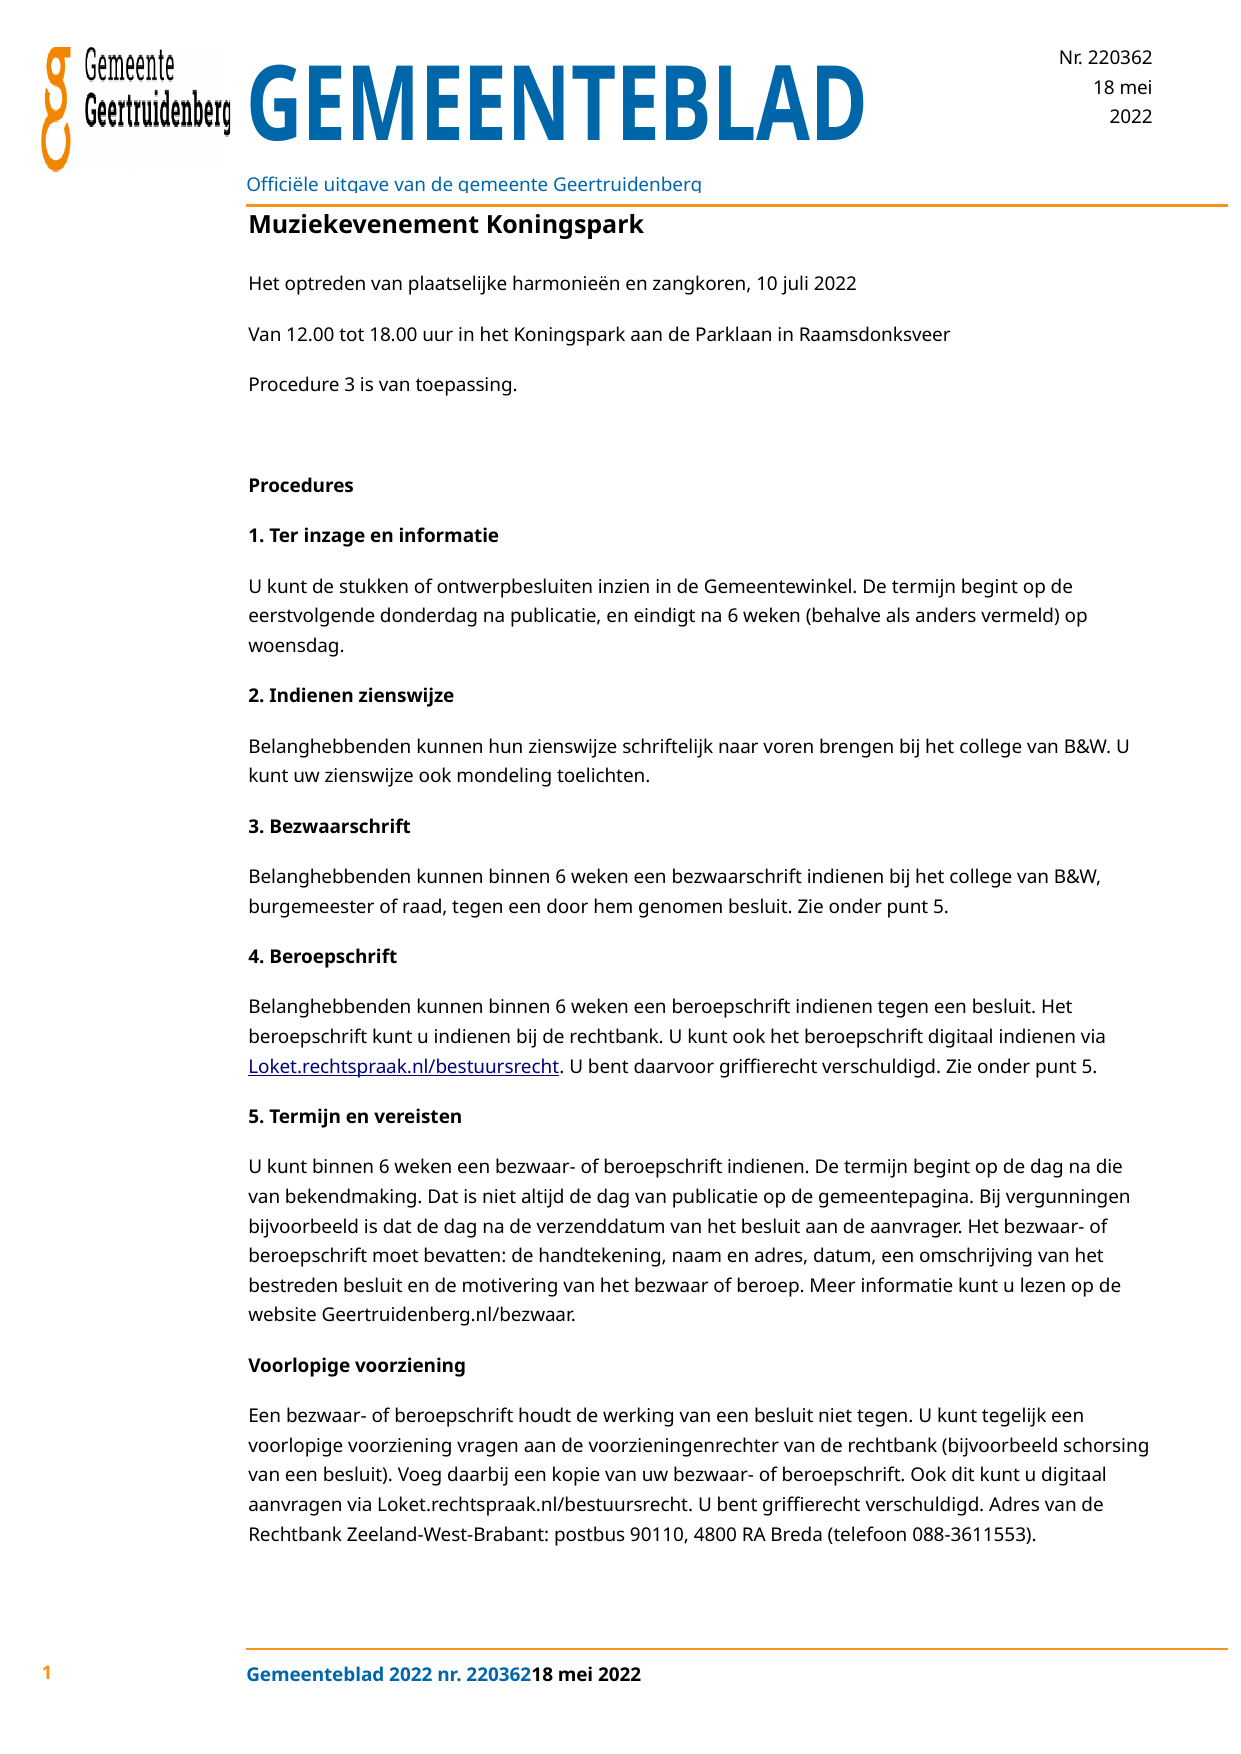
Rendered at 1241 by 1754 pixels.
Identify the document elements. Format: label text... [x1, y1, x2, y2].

text Belanghebbenden kunnen binnen 6 weken een bezwaarschrift indienen bij het college van B&W, burgemeester of raad, tegen een door hem genomen besluit. Zie onder punt 5. [248, 863, 1152, 918]
text Procedure 3 is van toepassing. [248, 371, 1152, 397]
text Belanghebbenden kunnen binnen 6 weken een beroepschrift indienen tegen een besluit. Het beroepschrift kunt u indienen bij de rechtbank. U kunt ook het beroepschrift digitaal indienen via Loket.rechtspraak.nl/bestuursrecht. U bent daarvoor griffierecht verschuldigd. Zie onder punt 5. [248, 994, 1152, 1078]
text Een bezwaar- of beroepschrift houdt de werking van een besluit niet tegen. U kunt tegelijk een voorlopige voorziening vragen aan de voorzieningenrechter van de rechtbank (bijvoorbeeld schorsing van een besluit). Voeg daarbij een kopie van uw bezwaar- of beroepschrift. Ook dit kunt u digitaal aanvragen via Loket.rechtspraak.nl/bestuursrecht. U bent griffierecht verschuldigd. Adres van de Rechtbank Zeeland-West-Brabant: postbus 90110, 4800 RA Breda (telefoon 088-3611553). [248, 1402, 1152, 1546]
text 5. Termijn en vereisten [248, 1103, 1152, 1129]
text Van 12.00 tot 18.00 uur in het Koningspark aan de Parklaan in Raamsdonksveer [248, 321, 1152, 346]
text Muziekevenement Koningspark [248, 207, 1152, 241]
text Het optreden van plaatselijke harmonieën en zangkoren, 10 juli 2022 [248, 270, 1152, 296]
text Procedures [248, 472, 1152, 498]
text 1. Ter inzage en informatie [248, 522, 1152, 548]
text 2. Indienen zienswijze [248, 682, 1152, 708]
picture [41, 47, 231, 172]
text U kunt binnen 6 weken een bezwaar- of beroepschrift indienen. De termijn begint op de dag na die van bekendmaking. Dat is niet altijd de dag van publicatie op de gemeentepagina. Bij vergunningen bijvoorbeeld is dat de dag na de verzenddatum van het besluit aan de aanvrager. Het bezwaar- of beroepschrift moet bevatten: de handtekening, naam en adres, datum, een omschrijving van het bestreden besluit en de motivering van het bezwaar of beroep. Meer informatie kunt u lezen op de website Geertruidenberg.nl/bezwaar. [248, 1154, 1152, 1327]
text 4. Beroepschrift [248, 943, 1152, 969]
text U kunt de stukken of ontwerpbesluiten inzien in de Gemeentewinkel. De termijn begint op de eerstvolgende donderdag na publicatie, en eindigt na 6 weken (behalve als anders vermeld) op woensdag. [248, 573, 1152, 658]
text 3. Bezwaarschrift [248, 813, 1152, 838]
text Voorlopige voorziening [248, 1352, 1152, 1378]
text Belanghebbenden kunnen hun zienswijze schriftelijk naar voren brengen bij het college van B&W. U kunt uw zienswijze ook mondeling toelichten. [248, 733, 1152, 788]
